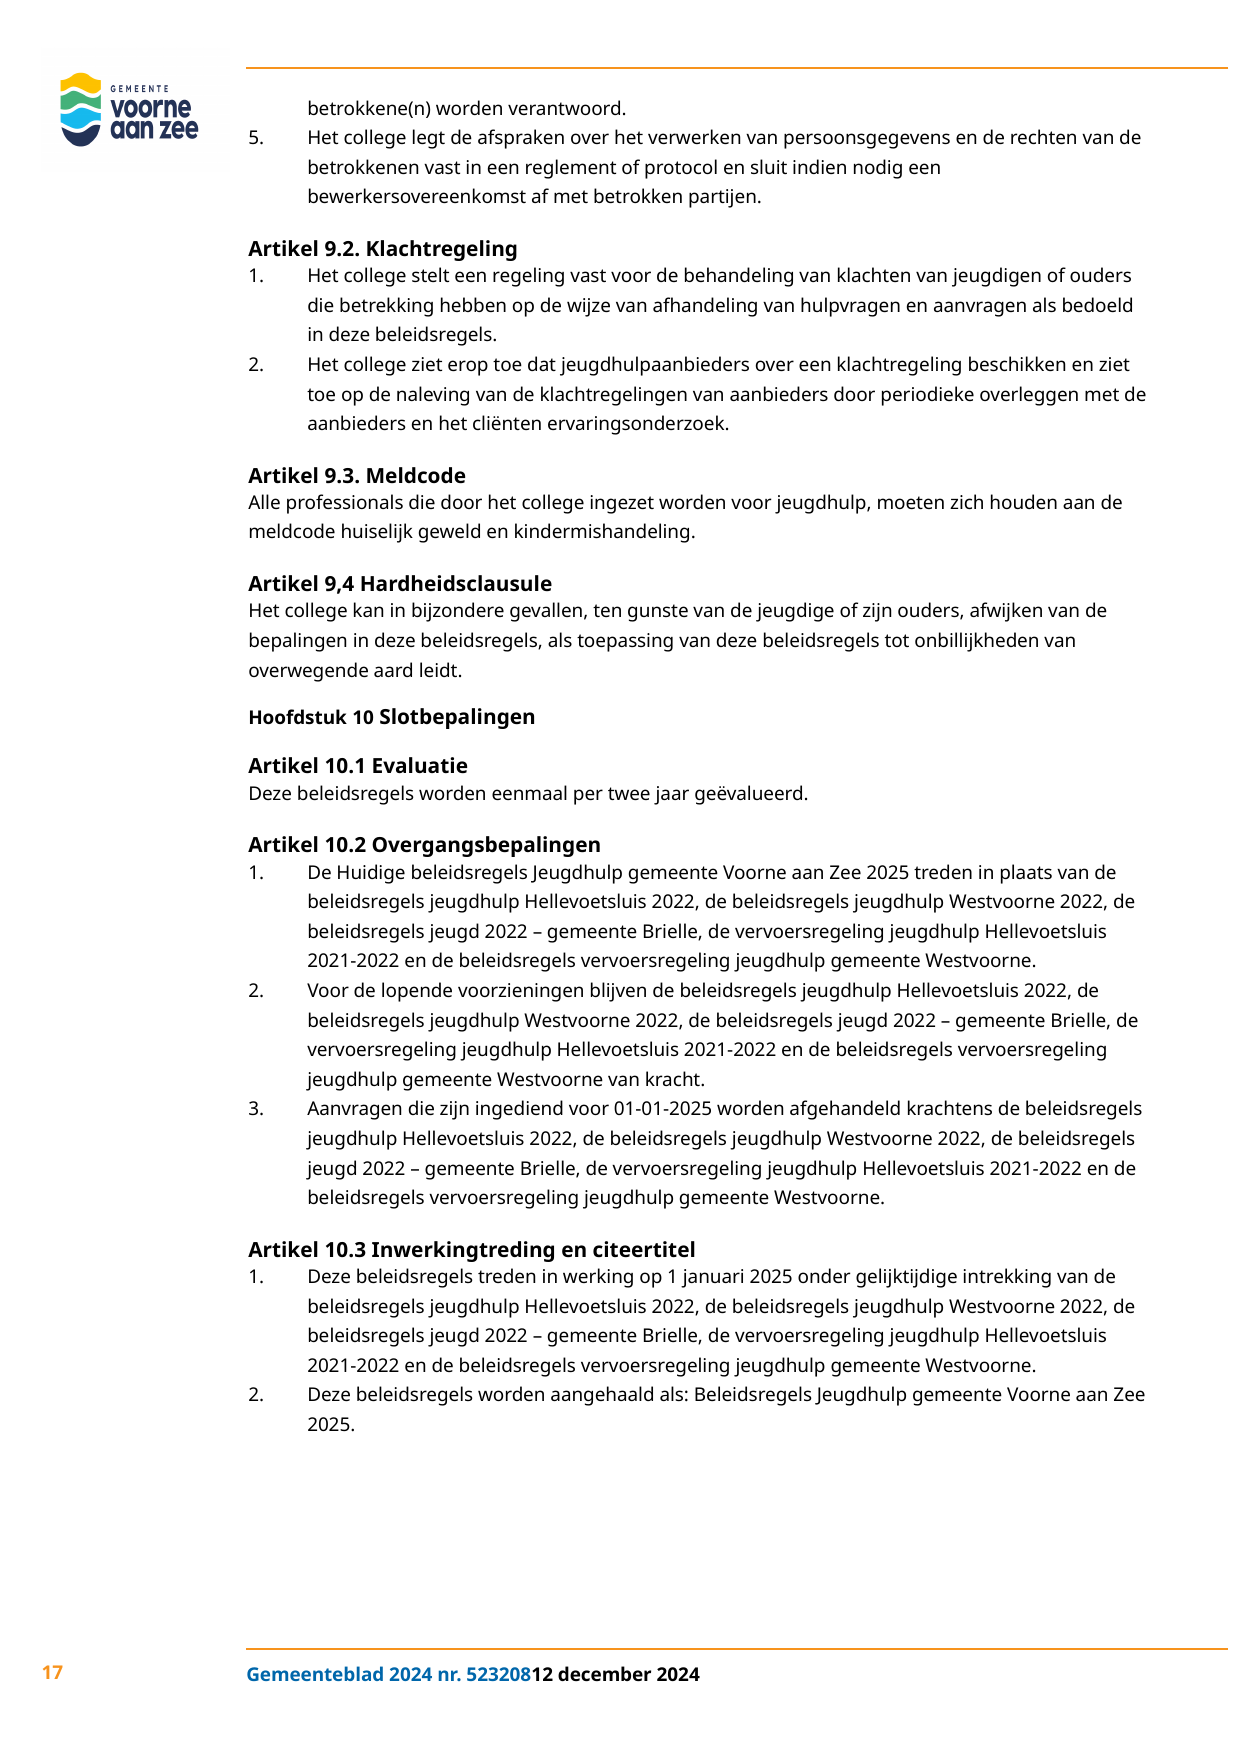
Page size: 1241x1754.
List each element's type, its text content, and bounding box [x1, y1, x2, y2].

list Het college legt de afspraken over het verwerken van persoonsgegevens en de rechten van de betrokkenen vast in een reglement of protocol en sluit indien nodig een bewerkersovereenkomst af met betrokken partijen. [248, 124, 1152, 209]
picture [41, 47, 231, 172]
list Voor de lopende voorzieningen blijven de beleidsregels jeugdhulp Hellevoetsluis 2022, de beleidsregels jeugdhulp Westvoorne 2022, de beleidsregels jeugd 2022 – gemeente Brielle, de vervoersregeling jeugdhulp Hellevoetsluis 2021-2022 en de beleidsregels vervoersregeling jeugdhulp gemeente Westvoorne van kracht. [248, 977, 1152, 1092]
list Deze beleidsregels worden aangehaald als: Beleidsregels Jeugdhulp gemeente Voorne aan Zee 2025. [248, 1382, 1152, 1437]
list Het college ziet erop toe dat jeugdhulpaanbieders over een klachtregeling beschikken en ziet toe op de naleving van de klachtregelingen van aanbieders door periodieke overleggen met de aanbieders en het cliënten ervaringsonderzoek. [248, 351, 1152, 436]
text Deze beleidsregels worden eenmaal per twee jaar geëvalueerd. [248, 780, 1152, 806]
text Artikel 9,4 Hardheidsclausule [248, 569, 1152, 598]
text Artikel 10.2 Overgangsbepalingen [248, 831, 1152, 859]
text Artikel 9.2. Klachtregeling [248, 234, 1152, 262]
text Hoofdstuk 10 Slotbepalingen [248, 702, 1152, 731]
text Artikel 9.3. Meldcode [248, 461, 1152, 489]
list betrokkene(n) worden verantwoord. [248, 95, 1152, 121]
text Alle professionals die door het college ingezet worden voor jeugdhulp, moeten zich houden aan de meldcode huiselijk geweld en kindermishandeling. [248, 489, 1152, 544]
list Het college stelt een regeling vast voor de behandeling van klachten van jeugdigen of ouders die betrekking hebben op de wijze van afhandeling van hulpvragen en aanvragen als bedoeld in deze beleidsregels. [248, 262, 1152, 347]
text Het college kan in bijzondere gevallen, ten gunste van de jeugdige of zijn ouders, afwijken van de bepalingen in deze beleidsregels, als toepassing van deze beleidsregels tot onbillijkheden van overwegende aard leidt. [248, 598, 1152, 682]
text Artikel 10.3 Inwerkingtreding en citeertitel [248, 1235, 1152, 1263]
list De Huidige beleidsregels Jeugdhulp gemeente Voorne aan Zee 2025 treden in plaats van de beleidsregels jeugdhulp Hellevoetsluis 2022, de beleidsregels jeugdhulp Westvoorne 2022, de beleidsregels jeugd 2022 – gemeente Brielle, de vervoersregeling jeugdhulp Hellevoetsluis 2021-2022 en de beleidsregels vervoersregeling jeugdhulp gemeente Westvoorne. [248, 859, 1152, 973]
text Artikel 10.1 Evaluatie [248, 752, 1152, 780]
list Deze beleidsregels treden in werking op 1 januari 2025 onder gelijktijdige intrekking van de beleidsregels jeugdhulp Hellevoetsluis 2022, de beleidsregels jeugdhulp Westvoorne 2022, de beleidsregels jeugd 2022 – gemeente Brielle, de vervoersregeling jeugdhulp Hellevoetsluis 2021-2022 en de beleidsregels vervoersregeling jeugdhulp gemeente Westvoorne. [248, 1263, 1152, 1378]
list Aanvragen die zijn ingediend voor 01-01-2025 worden afgehandeld krachtens de beleidsregels jeugdhulp Hellevoetsluis 2022, de beleidsregels jeugdhulp Westvoorne 2022, de beleidsregels jeugd 2022 – gemeente Brielle, de vervoersregeling jeugdhulp Hellevoetsluis 2021-2022 en de beleidsregels vervoersregeling jeugdhulp gemeente Westvoorne. [248, 1096, 1152, 1210]
